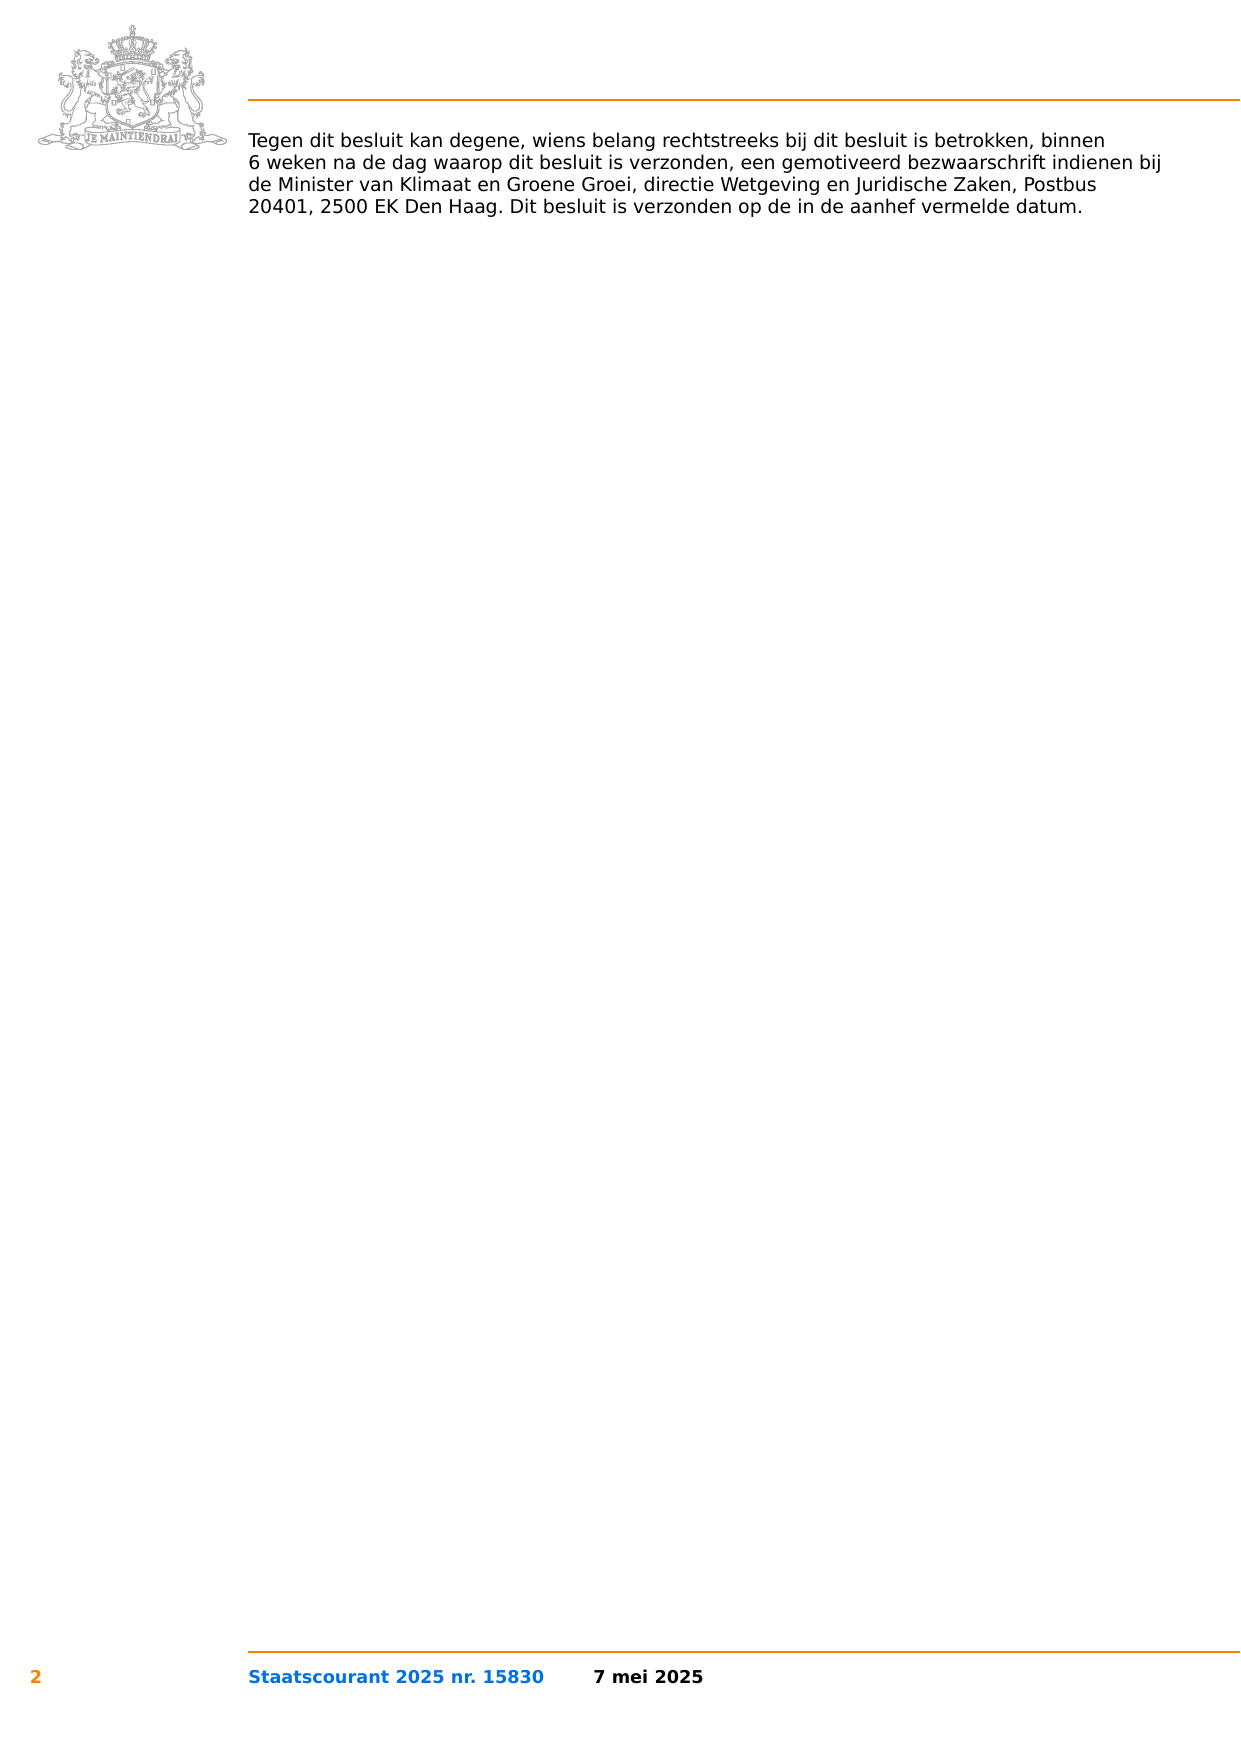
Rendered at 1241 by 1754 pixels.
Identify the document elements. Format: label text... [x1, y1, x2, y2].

picture [38, 25, 227, 150]
text Tegen dit besluit kan degene, wiens belang rechtstreeks bij dit besluit is betrokken, binnen 6 weken na de dag waarop dit besluit is verzonden, een gemotiveerd bezwaarschrift indienen bij de Minister van Klimaat en Groene Groei, directie Wetgeving en Juridische Zaken, Postbus 20401, 2500 EK Den Haag. Dit besluit is verzonden op de in de aanhef vermelde datum. [248, 130, 1163, 218]
